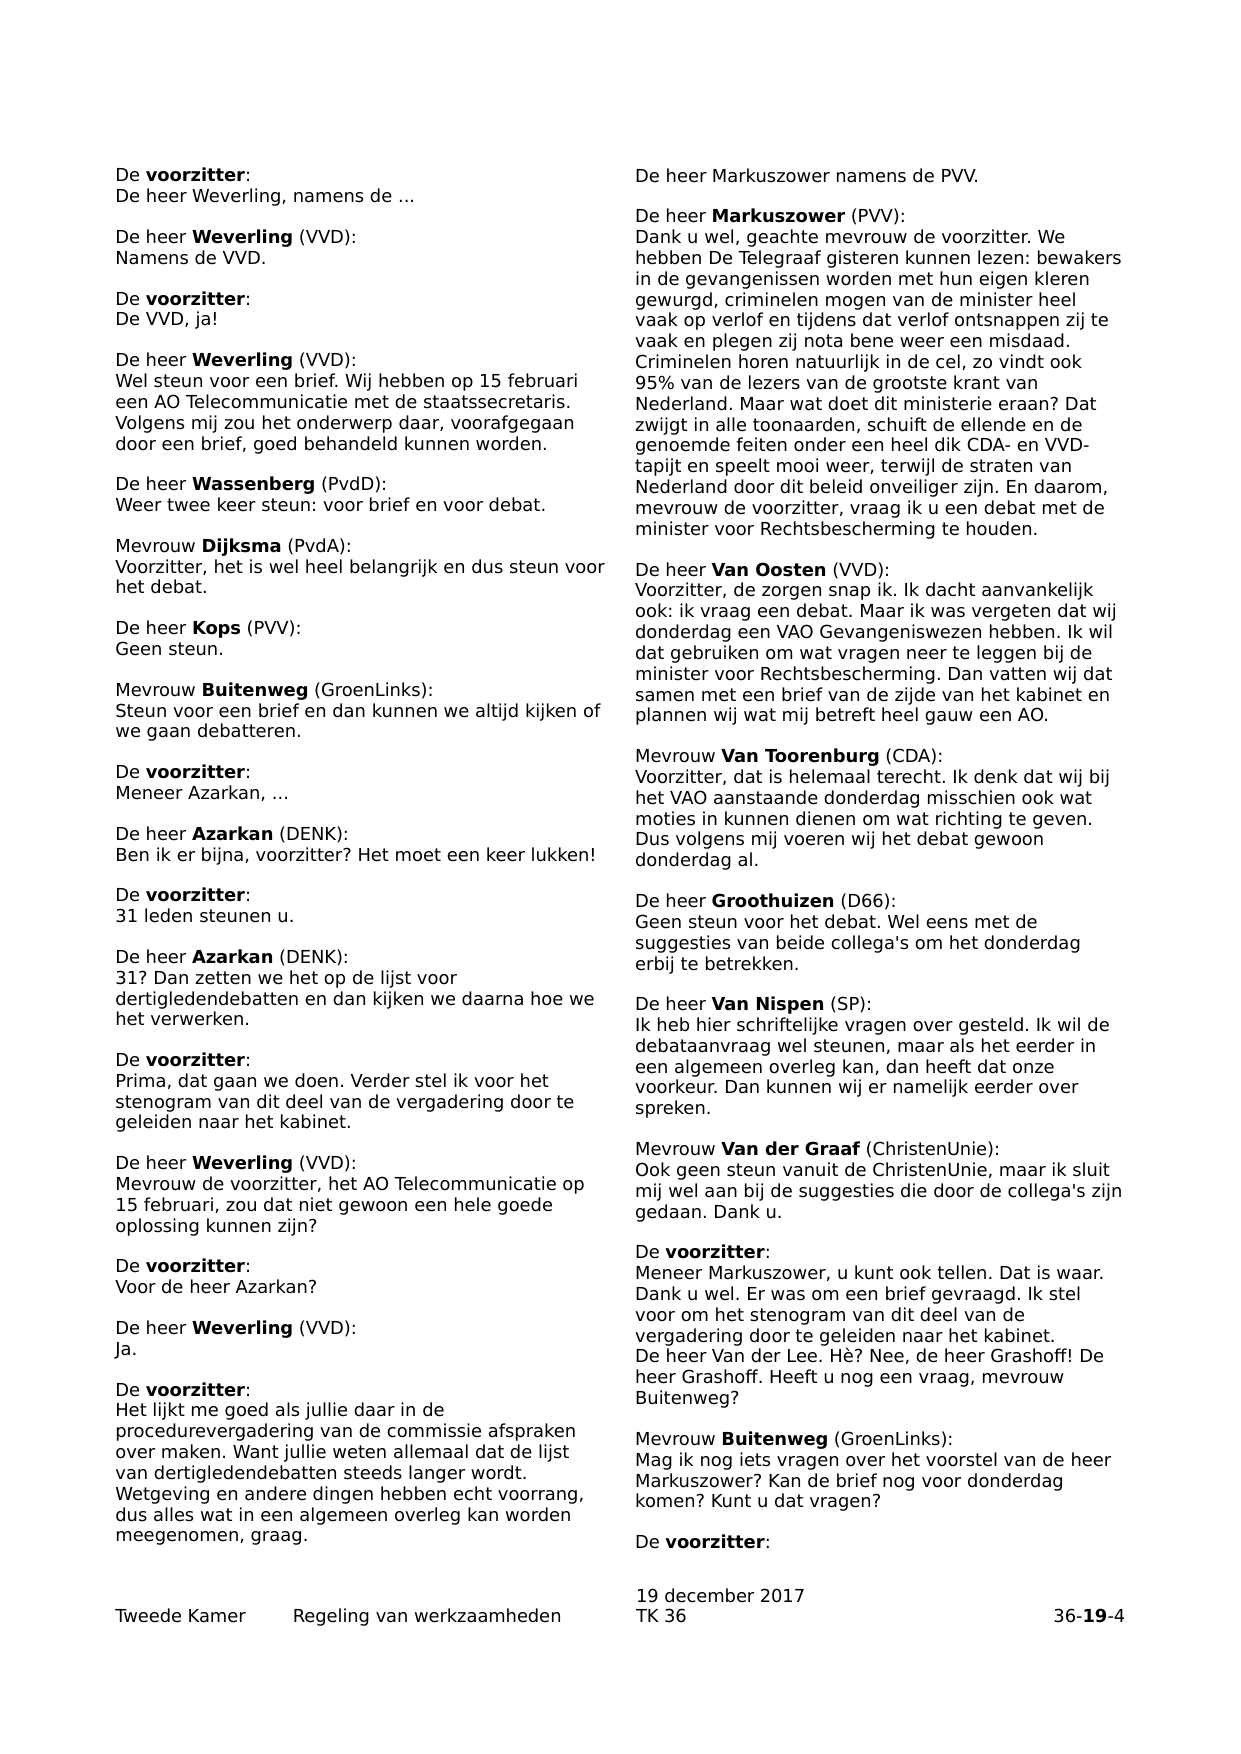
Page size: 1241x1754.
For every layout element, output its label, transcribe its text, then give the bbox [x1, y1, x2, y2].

text Mevrouw Buitenweg (GroenLinks): [115, 679, 605, 700]
text De heer Weverling (VVD): [115, 227, 605, 248]
text De voorzitter: [115, 1379, 605, 1400]
text De heer Van Nispen (SP): [635, 994, 1125, 1015]
text De voorzitter: [115, 762, 605, 783]
text Ik heb hier schriftelijke vragen over gesteld. Ik wil de debataanvraag wel steunen, maar als het eerder in een algemeen overleg kan, dan heeft dat onze voorkeur. Dan kunnen wij er namelijk eerder over spreken. [635, 1015, 1125, 1119]
text Voor de heer Azarkan? [115, 1277, 605, 1298]
text Steun voor een brief en dan kunnen we altijd kijken of we gaan debatteren. [115, 700, 605, 742]
text Geen steun voor het debat. Wel eens met de suggesties van beide collega's om het donderdag erbij te betrekken. [635, 912, 1125, 974]
text De heer Wassenberg (PvdD): [115, 474, 605, 495]
text Mevrouw Van der Graaf (ChristenUnie): [635, 1139, 1125, 1160]
text De heer Van der Lee. Hè? Nee, de heer Grashoff! De heer Grashoff. Heeft u nog een vraag, mevrouw Buitenweg? [635, 1346, 1125, 1409]
text Mevrouw Dijksma (PvdA): [115, 536, 605, 556]
text Geen steun. [115, 639, 605, 659]
text De voorzitter: [115, 288, 605, 309]
text Ben ik er bijna, voorzitter? Het moet een keer lukken! [115, 844, 605, 865]
text Meneer Markuszower, u kunt ook tellen. Dat is waar. Dank u wel. Er was om een brief gevraagd. Ik stel voor om het stenogram van dit deel van de vergadering door te geleiden naar het kabinet. [635, 1263, 1125, 1346]
text Mevrouw de voorzitter, het AO Telecommunicatie op 15 februari, zou dat niet gewoon een hele goede oplossing kunnen zijn? [115, 1174, 605, 1236]
text Voorzitter, de zorgen snap ik. Ik dacht aanvankelijk ook: ik vraag een debat. Maar ik was vergeten dat wij donderdag een VAO Gevangeniswezen hebben. Ik wil dat gebruiken om wat vragen neer te leggen bij de minister voor Rechtsbescherming. Dan vatten wij dat samen met een brief van de zijde van het kabinet en plannen wij wat mij betreft heel gauw een AO. [635, 580, 1125, 726]
text De heer Weverling (VVD): [115, 1318, 605, 1339]
text Mevrouw Buitenweg (GroenLinks): [635, 1429, 1125, 1449]
text De voorzitter: [635, 1532, 1125, 1553]
text Ja. [115, 1339, 605, 1359]
text Ook geen steun vanuit de ChristenUnie, maar ik sluit mij wel aan bij de suggesties die door de collega's zijn gedaan. Dank u. [635, 1160, 1125, 1222]
text Prima, dat gaan we doen. Verder stel ik voor het stenogram van dit deel van de vergadering door te geleiden naar het kabinet. [115, 1071, 605, 1133]
text 31? Dan zetten we het op de lijst voor dertigledendebatten en dan kijken we daarna hoe we het verwerken. [115, 967, 605, 1030]
text De heer Kops (PVV): [115, 618, 605, 639]
text De heer Weverling (VVD): [115, 1153, 605, 1174]
text De heer Azarkan (DENK): [115, 823, 605, 844]
text De heer Groothuizen (D66): [635, 891, 1125, 912]
text De voorzitter: [635, 1242, 1125, 1263]
text Wel steun voor een brief. Wij hebben op 15 februari een AO Telecommunicatie met de staatssecretaris. Volgens mij zou het onderwerp daar, voorafgegaan door een brief, goed behandeld kunnen worden. [115, 371, 605, 454]
text Voorzitter, het is wel heel belangrijk en dus steun voor het debat. [115, 556, 605, 598]
text De heer Azarkan (DENK): [115, 947, 605, 967]
text De voorzitter: [115, 165, 605, 186]
text De voorzitter: [115, 1050, 605, 1071]
text Dank u wel, geachte mevrouw de voorzitter. We hebben De Telegraaf gisteren kunnen lezen: bewakers in de gevangenissen worden met hun eigen kleren gewurgd, criminelen mogen van de minister heel vaak op verlof en tijdens dat verlof ontsnappen zij te vaak en plegen zij nota bene weer een misdaad. Criminelen horen natuurlijk in de cel, zo vindt ook 95% van de lezers van de grootste krant van Nederland. Maar wat doet dit ministerie eraan? Dat zwijgt in alle toonaarden, schuift de ellende en de genoemde feiten onder een heel dik CDA- en VVD-tapijt en speelt mooi weer, terwijl de straten van Nederland door dit beleid onveiliger zijn. En daarom, mevrouw de voorzitter, vraag ik u een debat met de minister voor Rechtsbescherming te houden. [635, 227, 1125, 539]
text De heer Van Oosten (VVD): [635, 559, 1125, 580]
text Weer twee keer steun: voor brief en voor debat. [115, 495, 605, 516]
text De VVD, ja! [115, 309, 605, 330]
text Mag ik nog iets vragen over het voorstel van de heer Markuszower? Kan de brief nog voor donderdag komen? Kunt u dat vragen? [635, 1449, 1125, 1512]
text De heer Weverling, namens de ... [115, 186, 605, 207]
text 31 leden steunen u. [115, 906, 605, 927]
text Mevrouw Van Toorenburg (CDA): [635, 746, 1125, 767]
text De voorzitter: [115, 1256, 605, 1277]
text De heer Markuszower namens de PVV. [635, 165, 1125, 186]
text Meneer Azarkan, ... [115, 783, 605, 803]
text Voorzitter, dat is helemaal terecht. Ik denk dat wij bij het VAO aanstaande donderdag misschien ook wat moties in kunnen dienen om wat richting te geven. Dus volgens mij voeren wij het debat gewoon donderdag al. [635, 767, 1125, 871]
text Namens de VVD. [115, 248, 605, 268]
text Het lijkt me goed als jullie daar in de procedurevergadering van de commissie afspraken over maken. Want jullie weten allemaal dat de lijst van dertigledendebatten steeds langer wordt. Wetgeving en andere dingen hebben echt voorrang, dus alles wat in een algemeen overleg kan worden meegenomen, graag. [115, 1400, 605, 1546]
text De heer Weverling (VVD): [115, 350, 605, 371]
text De voorzitter: [115, 885, 605, 906]
text De heer Markuszower (PVV): [635, 206, 1125, 227]
